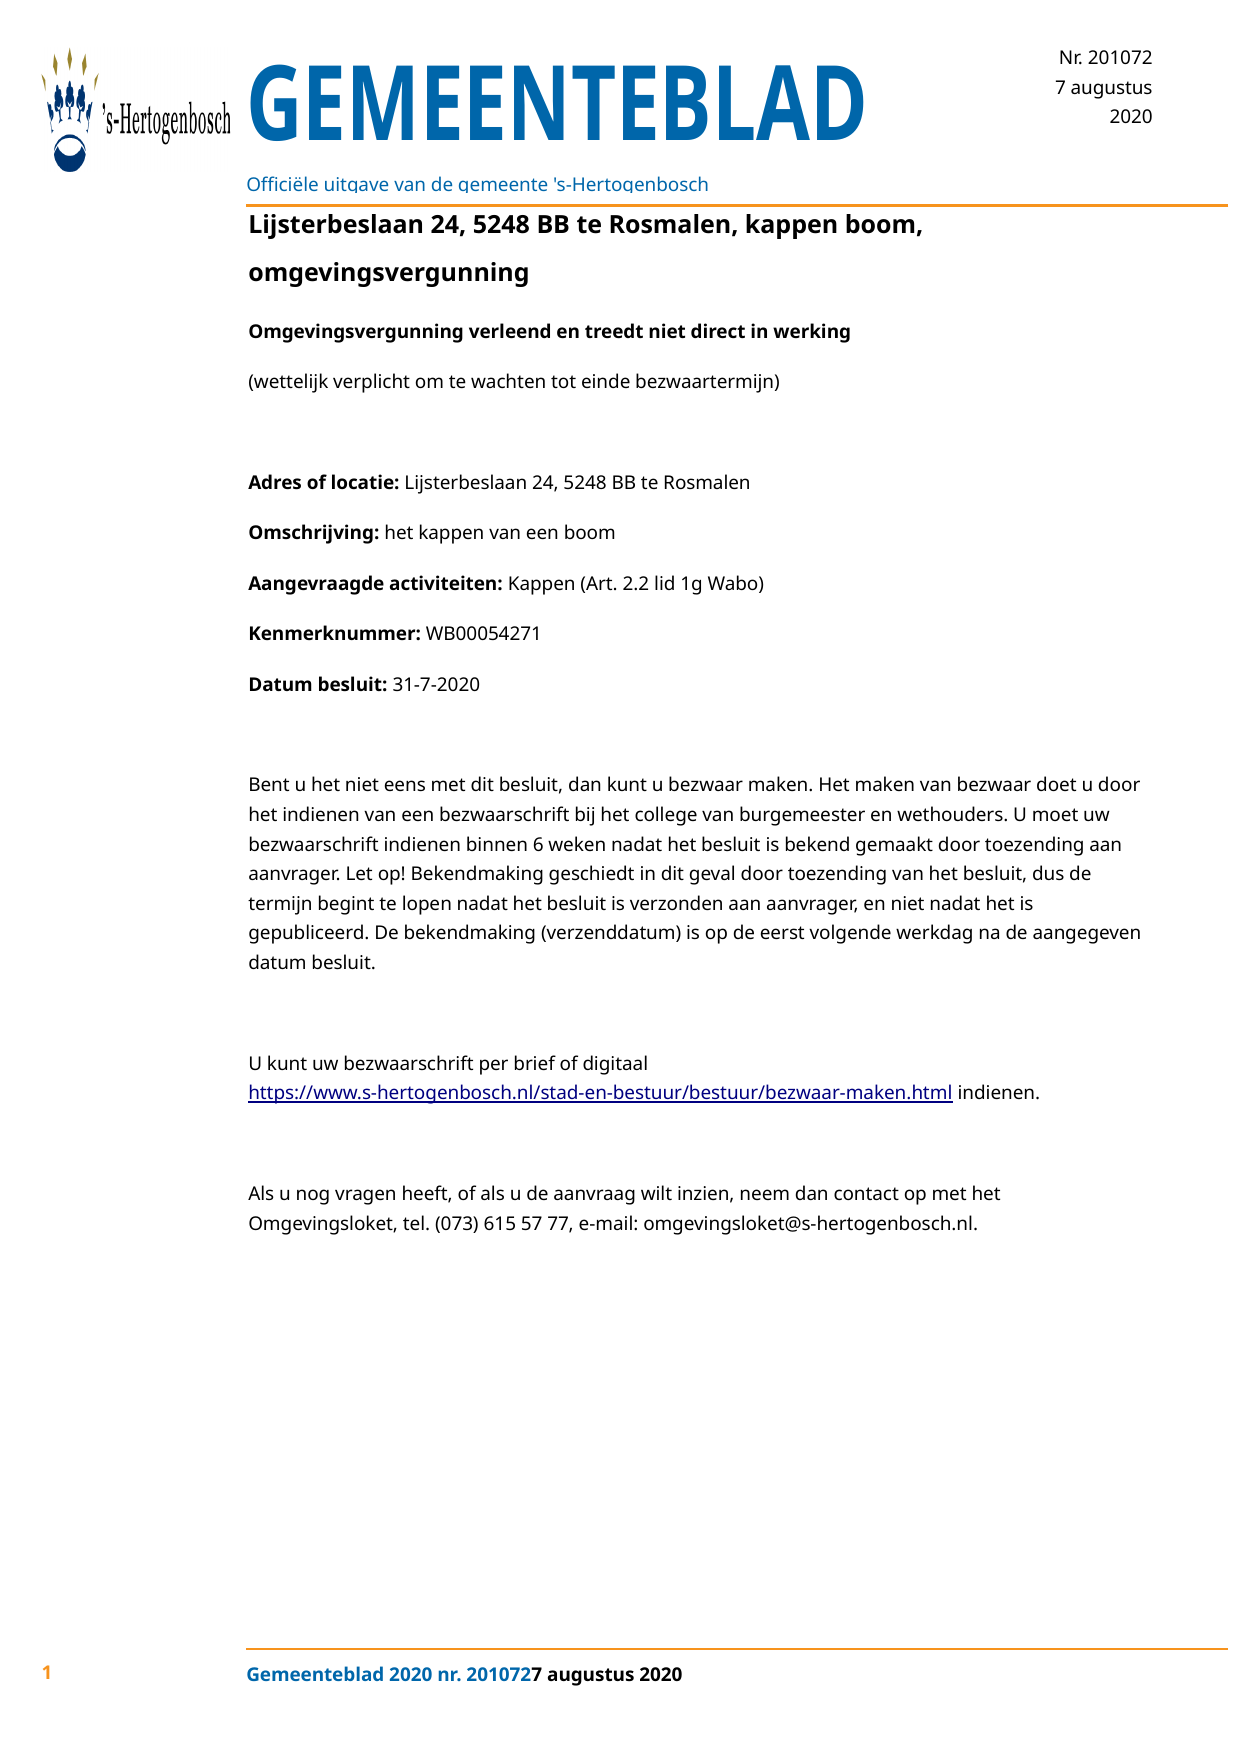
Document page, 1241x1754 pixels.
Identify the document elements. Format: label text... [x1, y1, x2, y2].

text Bent u het niet eens met dit besluit, dan kunt u bezwaar maken. Het maken van bezwaar doet u door het indienen van een bezwaarschrift bij het college van burgemeester en wethouders. U moet uw bezwaarschrift indienen binnen 6 weken nadat het besluit is bekend gemaakt door toezending aan aanvrager. Let op! Bekendmaking geschiedt in dit geval door toezending van het besluit, dus de termijn begint te lopen nadat het besluit is verzonden aan aanvrager, en niet nadat het is gepubliceerd. De bekendmaking (verzenddatum) is op de eerst volgende werkdag na de aangegeven datum besluit. [248, 772, 1152, 975]
text (wettelijk verplicht om te wachten tot einde bezwaartermijn) [248, 368, 1152, 394]
picture [41, 47, 231, 172]
text Lijsterbeslaan 24, 5248 BB te Rosmalen, kappen boom, omgevingsvergunning [248, 207, 1152, 288]
text Aangevraagde activiteiten: Kappen (Art. 2.2 lid 1g Wabo) [248, 570, 1152, 596]
text Datum besluit: 31-7-2020 [248, 671, 1152, 697]
text Kenmerknummer: WB00054271 [248, 620, 1152, 646]
text Als u nog vragen heeft, of als u de aanvraag wilt inzien, neem dan contact op met het Omgevingsloket, tel. (073) 615 57 77, e-mail: omgevingsloket@s-hertogenbosch.nl. [248, 1180, 1152, 1236]
text U kunt uw bezwaarschrift per brief of digitaal https://www.s-hertogenbosch.nl/stad-en-bestuur/bestuur/bezwaar-maken.html indienen. [248, 1050, 1152, 1105]
text Omgevingsvergunning verleend en treedt niet direct in werking [248, 318, 1152, 344]
text Adres of locatie: Lijsterbeslaan 24, 5248 BB te Rosmalen [248, 469, 1152, 495]
text Omschrijving: het kappen van een boom [248, 519, 1152, 545]
